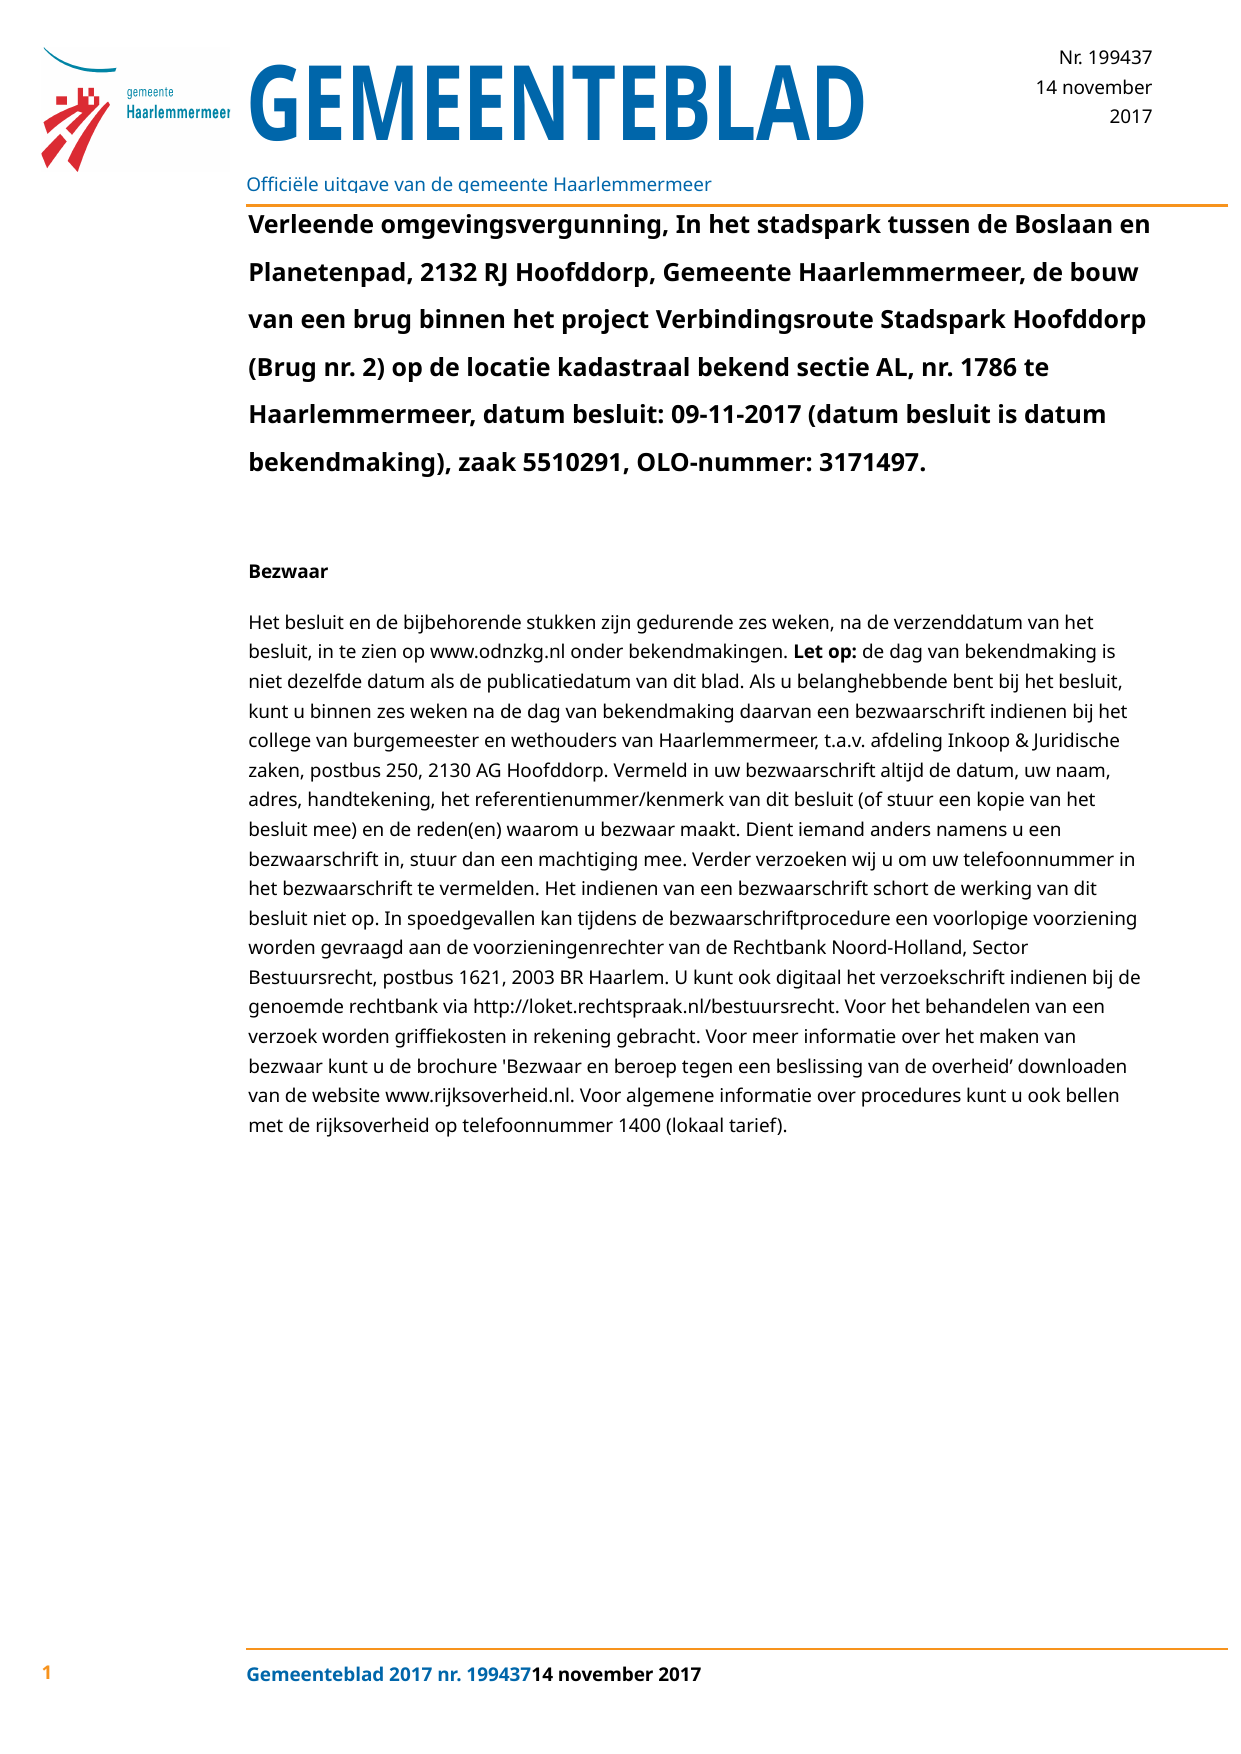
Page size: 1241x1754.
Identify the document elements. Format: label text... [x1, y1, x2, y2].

text Bezwaar [248, 559, 1152, 584]
text Verleende omgevingsvergunning, In het stadspark tussen de Boslaan en Planetenpad, 2132 RJ Hoofddorp, Gemeente Haarlemmermeer, de bouw van een brug binnen het project Verbindingsroute Stadspark Hoofddorp (Brug nr. 2) op de locatie kadastraal bekend sectie AL, nr. 1786 te Haarlemmermeer, datum besluit: 09-11-2017 (datum besluit is datum bekendmaking), zaak 5510291, OLO-nummer: 3171497. [248, 207, 1152, 479]
text Het besluit en de bijbehorende stukken zijn gedurende zes weken, na de verzenddatum van het besluit, in te zien op www.odnzkg.nl onder bekendmakingen. Let op: de dag van bekendmaking is niet dezelfde datum als de publicatiedatum van dit blad. Als u belanghebbende bent bij het besluit, kunt u binnen zes weken na de dag van bekendmaking daarvan een bezwaarschrift indienen bij het college van burgemeester en wethouders van Haarlemmermeer, t.a.v. afdeling Inkoop & Juridische zaken, postbus 250, 2130 AG Hoofddorp. Vermeld in uw bezwaarschrift altijd de datum, uw naam, adres, handtekening, het referentienummer/kenmerk van dit besluit (of stuur een kopie van het besluit mee) en de reden(en) waarom u bezwaar maakt. Dient iemand anders namens u een bezwaarschrift in, stuur dan een machtiging mee. Verder verzoeken wij u om uw telefoonnummer in het bezwaarschrift te vermelden. Het indienen van een bezwaarschrift schort de werking van dit besluit niet op. In spoedgevallen kan tijdens de bezwaarschriftprocedure een voorlopige voorziening worden gevraagd aan de voorzieningenrechter van de Rechtbank Noord-Holland, Sector Bestuursrecht, postbus 1621, 2003 BR Haarlem. U kunt ook digitaal het verzoekschrift indienen bij de genoemde rechtbank via http://loket.rechtspraak.nl/bestuursrecht. Voor het behandelen van een verzoek worden griffiekosten in rekening gebracht. Voor meer informatie over het maken van bezwaar kunt u de brochure 'Bezwaar en beroep tegen een beslissing van de overheid’ downloaden van de website www.rijksoverheid.nl. Voor algemene informatie over procedures kunt u ook bellen met de rijksoverheid op telefoonnummer 1400 (lokaal tarief). [248, 609, 1152, 1138]
picture [41, 47, 231, 172]
